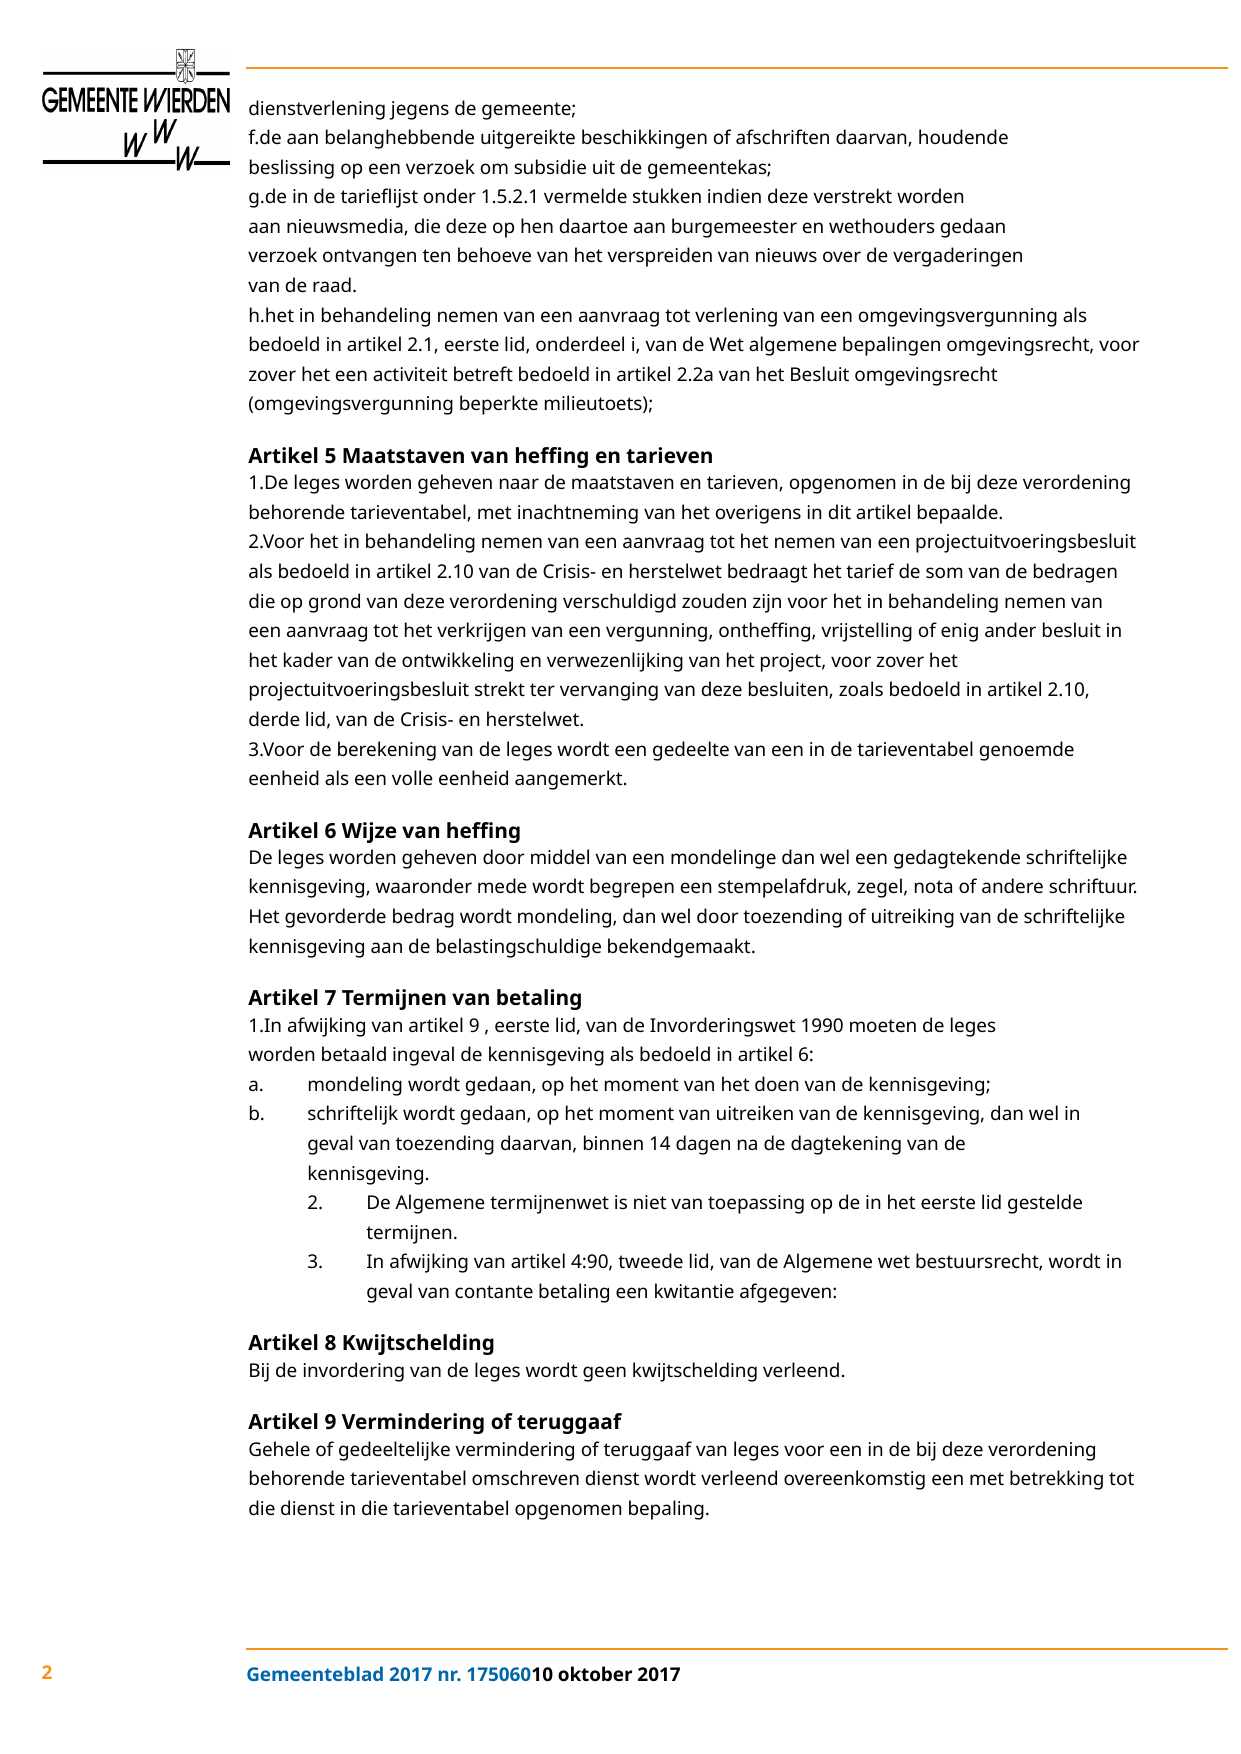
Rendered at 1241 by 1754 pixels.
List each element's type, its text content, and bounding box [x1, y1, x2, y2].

text een aanvraag tot het verkrijgen van een vergunning, ontheffing, vrijstelling of enig ander besluit in [248, 617, 1152, 643]
text behorende tarieventabel, met inachtneming van het overigens in dit artikel bepaalde. [248, 499, 1152, 525]
list kennisgeving. [248, 1160, 1152, 1185]
text Artikel 5 Maatstaven van heffing en tarieven [248, 441, 1152, 469]
text 1.In afwijking van artikel 9 , eerste lid, van de Invorderingswet 1990 moeten de leges [248, 1012, 1152, 1037]
text worden betaald ingeval de kennisgeving als bedoeld in artikel 6: [248, 1041, 1152, 1067]
text Bij de invordering van de leges wordt geen kwijtschelding verleend. [248, 1357, 1152, 1383]
text derde lid, van de Crisis- en herstelwet. [248, 706, 1152, 732]
text De leges worden geheven door middel van een mondelinge dan wel een gedagtekende schriftelijke kennisgeving, waaronder mede wordt begrepen een stempelafdruk, zegel, nota of andere schriftuur. Het gevorderde bedrag wordt mondeling, dan wel door toezending of uitreiking van de schriftelijke kennisgeving aan de belastingschuldige bekendgemaakt. [248, 844, 1152, 959]
text eenheid als een volle eenheid aangemerkt. [248, 765, 1152, 791]
list mondeling wordt gedaan, op het moment van het doen van de kennisgeving; [248, 1071, 1152, 1097]
text f.de aan belanghebbende uitgereikte beschikkingen of afschriften daarvan, houdende [248, 124, 1152, 150]
text verzoek ontvangen ten behoeve van het verspreiden van nieuws over de vergaderingen [248, 243, 1152, 268]
picture [41, 47, 231, 172]
text projectuitvoeringsbesluit strekt ter vervanging van deze besluiten, zoals bedoeld in artikel 2.10, [248, 677, 1152, 702]
text h.het in behandeling nemen van een aanvraag tot verlening van een omgevingsvergunning als bedoeld in artikel 2.1, eerste lid, onderdeel i, van de Wet algemene bepalingen omgevingsrecht, voor zover het een activiteit betreft bedoeld in artikel 2.2a van het Besluit omgevingsrecht (omgevingsvergunning beperkte milieutoets); [248, 302, 1152, 416]
text aan nieuwsmedia, die deze op hen daartoe aan burgemeester en wethouders gedaan [248, 213, 1152, 239]
text dienstverlening jegens de gemeente; [248, 95, 1152, 121]
list schriftelijk wordt gedaan, op het moment van uitreiken van de kennisgeving, dan wel in [248, 1101, 1152, 1126]
text van de raad. [248, 272, 1152, 298]
text Artikel 9 Vermindering of teruggaaf [248, 1407, 1152, 1436]
text g.de in de tarieflijst onder 1.5.2.1 vermelde stukken indien deze verstrekt worden [248, 183, 1152, 209]
text 1.De leges worden geheven naar de maatstaven en tarieven, opgenomen in de bij deze verordening [248, 469, 1152, 495]
text als bedoeld in artikel 2.10 van de Crisis- en herstelwet bedraagt het tarief de som van de bedragen [248, 558, 1152, 584]
text Artikel 7 Termijnen van betaling [248, 983, 1152, 1012]
text die op grond van deze verordening verschuldigd zouden zijn voor het in behandeling nemen van [248, 588, 1152, 613]
text 2.Voor het in behandeling nemen van een aanvraag tot het nemen van een projectuitvoeringsbesluit [248, 529, 1152, 554]
list In afwijking van artikel 4:90, tweede lid, van de Algemene wet bestuursrecht, wordt in geval van contante betaling een kwitantie afgegeven: [307, 1248, 1152, 1304]
text beslissing op een verzoek om subsidie uit de gemeentekas; [248, 154, 1152, 180]
list De Algemene termijnenwet is niet van toepassing op de in het eerste lid gestelde termijnen. [307, 1189, 1152, 1244]
text Artikel 6 Wijze van heffing [248, 816, 1152, 844]
text Artikel 8 Kwijtschelding [248, 1328, 1152, 1357]
text 3.Voor de berekening van de leges wordt een gedeelte van een in de tarieventabel genoemde [248, 736, 1152, 761]
list geval van toezending daarvan, binnen 14 dagen na de dagtekening van de [248, 1130, 1152, 1156]
text Gehele of gedeeltelijke vermindering of teruggaaf van leges voor een in de bij deze verordening behorende tarieventabel omschreven dienst wordt verleend overeenkomstig een met betrekking tot die dienst in die tarieventabel opgenomen bepaling. [248, 1436, 1152, 1521]
text het kader van de ontwikkeling en verwezenlijking van het project, voor zover het [248, 647, 1152, 673]
